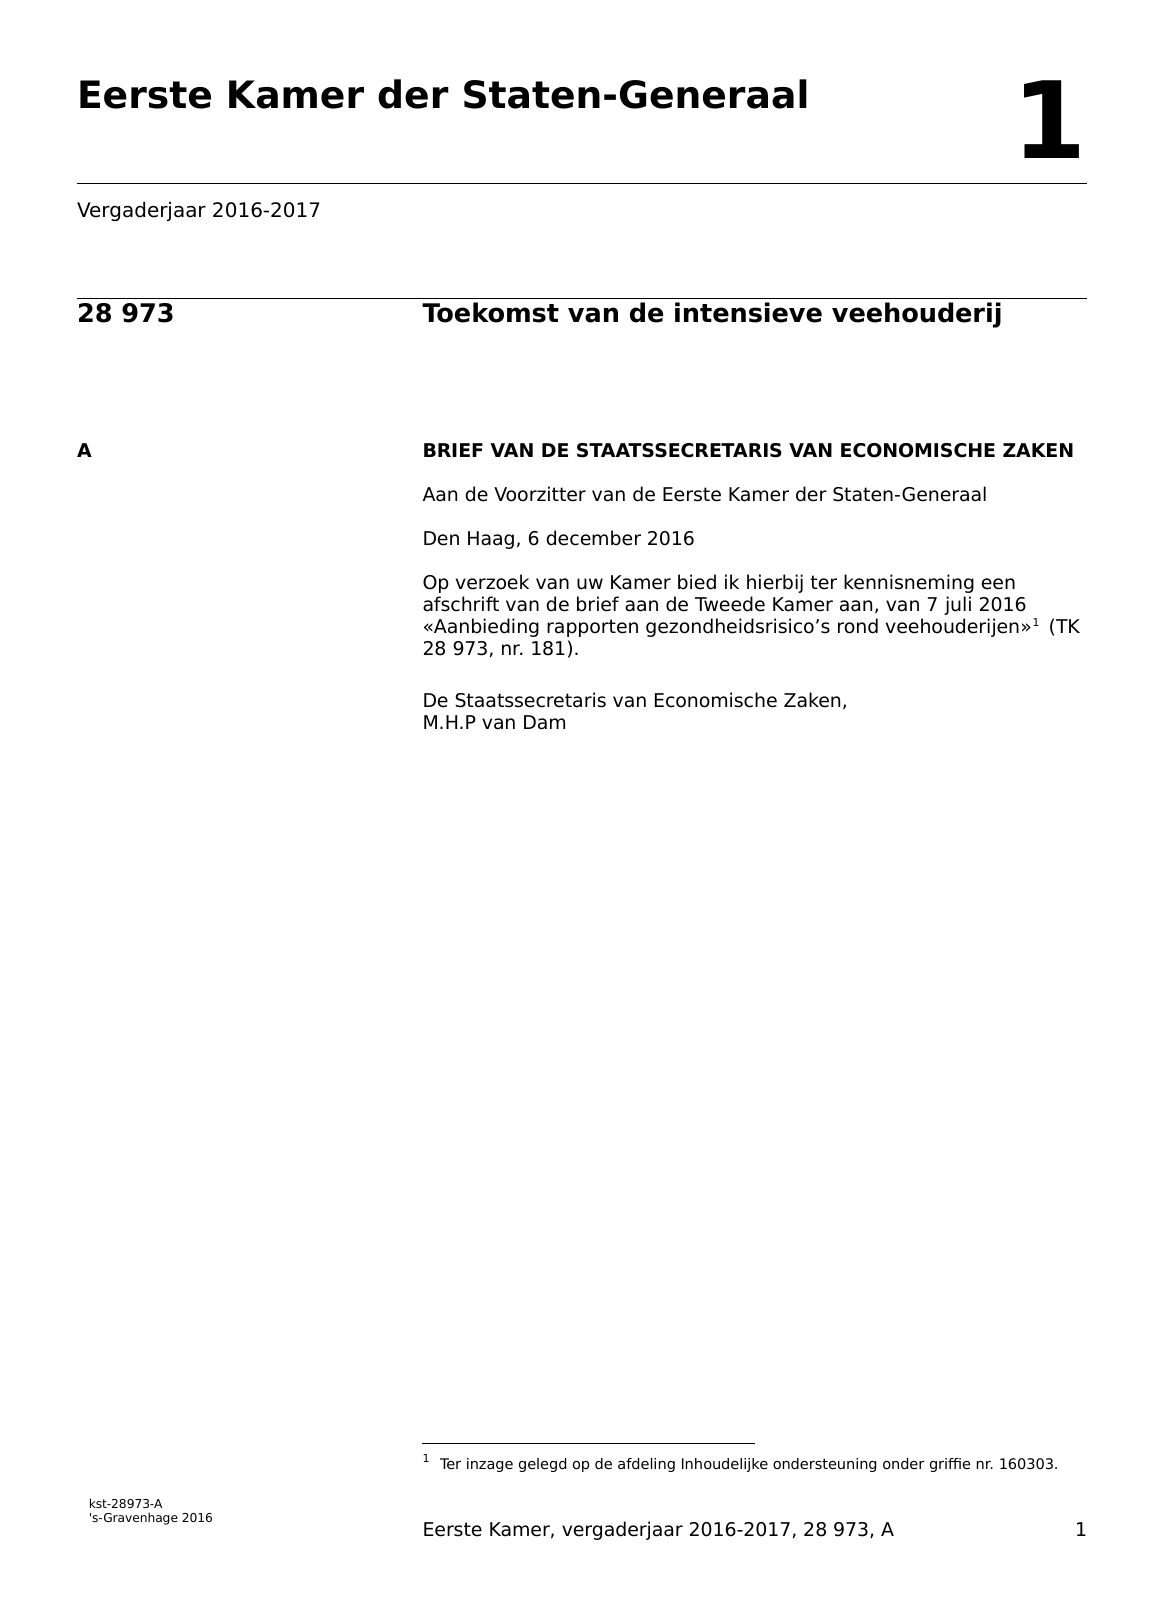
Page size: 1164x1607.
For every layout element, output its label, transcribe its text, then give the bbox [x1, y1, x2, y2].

table_header 1 [886, 59, 1087, 183]
subtitle 28 973 Toekomst van de intensieve veehouderij [77, 299, 1087, 329]
text Ter inzage gelegd op de afdeling Inhoudelijke ondersteuning onder griffie nr. 160303. [422, 1452, 1087, 1474]
text Op verzoek van uw Kamer bied ik hierbij ter kennisneming een afschrift van de brief aan de Tweede Kamer aan, van 7 juli 2016 «Aanbieding rapporten gezondheidsrisico’s rond veehouderijen» (TK 28 973, nr. 181). [422, 572, 1087, 660]
text kst-28973-A [88, 1497, 323, 1511]
table_header Eerste Kamer der Staten-Generaal [77, 59, 886, 183]
table_cell Vergaderjaar 2016-2017 [77, 184, 1087, 298]
text De Staatssecretaris van Economische Zaken, M.H.P van Dam [422, 690, 1087, 734]
text Aan de Voorzitter van de Eerste Kamer der Staten-Generaal [422, 484, 1087, 506]
text 's-Gravenhage 2016 [88, 1511, 323, 1525]
text Den Haag, 6 december 2016 [422, 528, 1087, 550]
subtitle A BRIEF VAN DE STAATSSECRETARIS VAN ECONOMISCHE ZAKEN [77, 440, 1087, 462]
